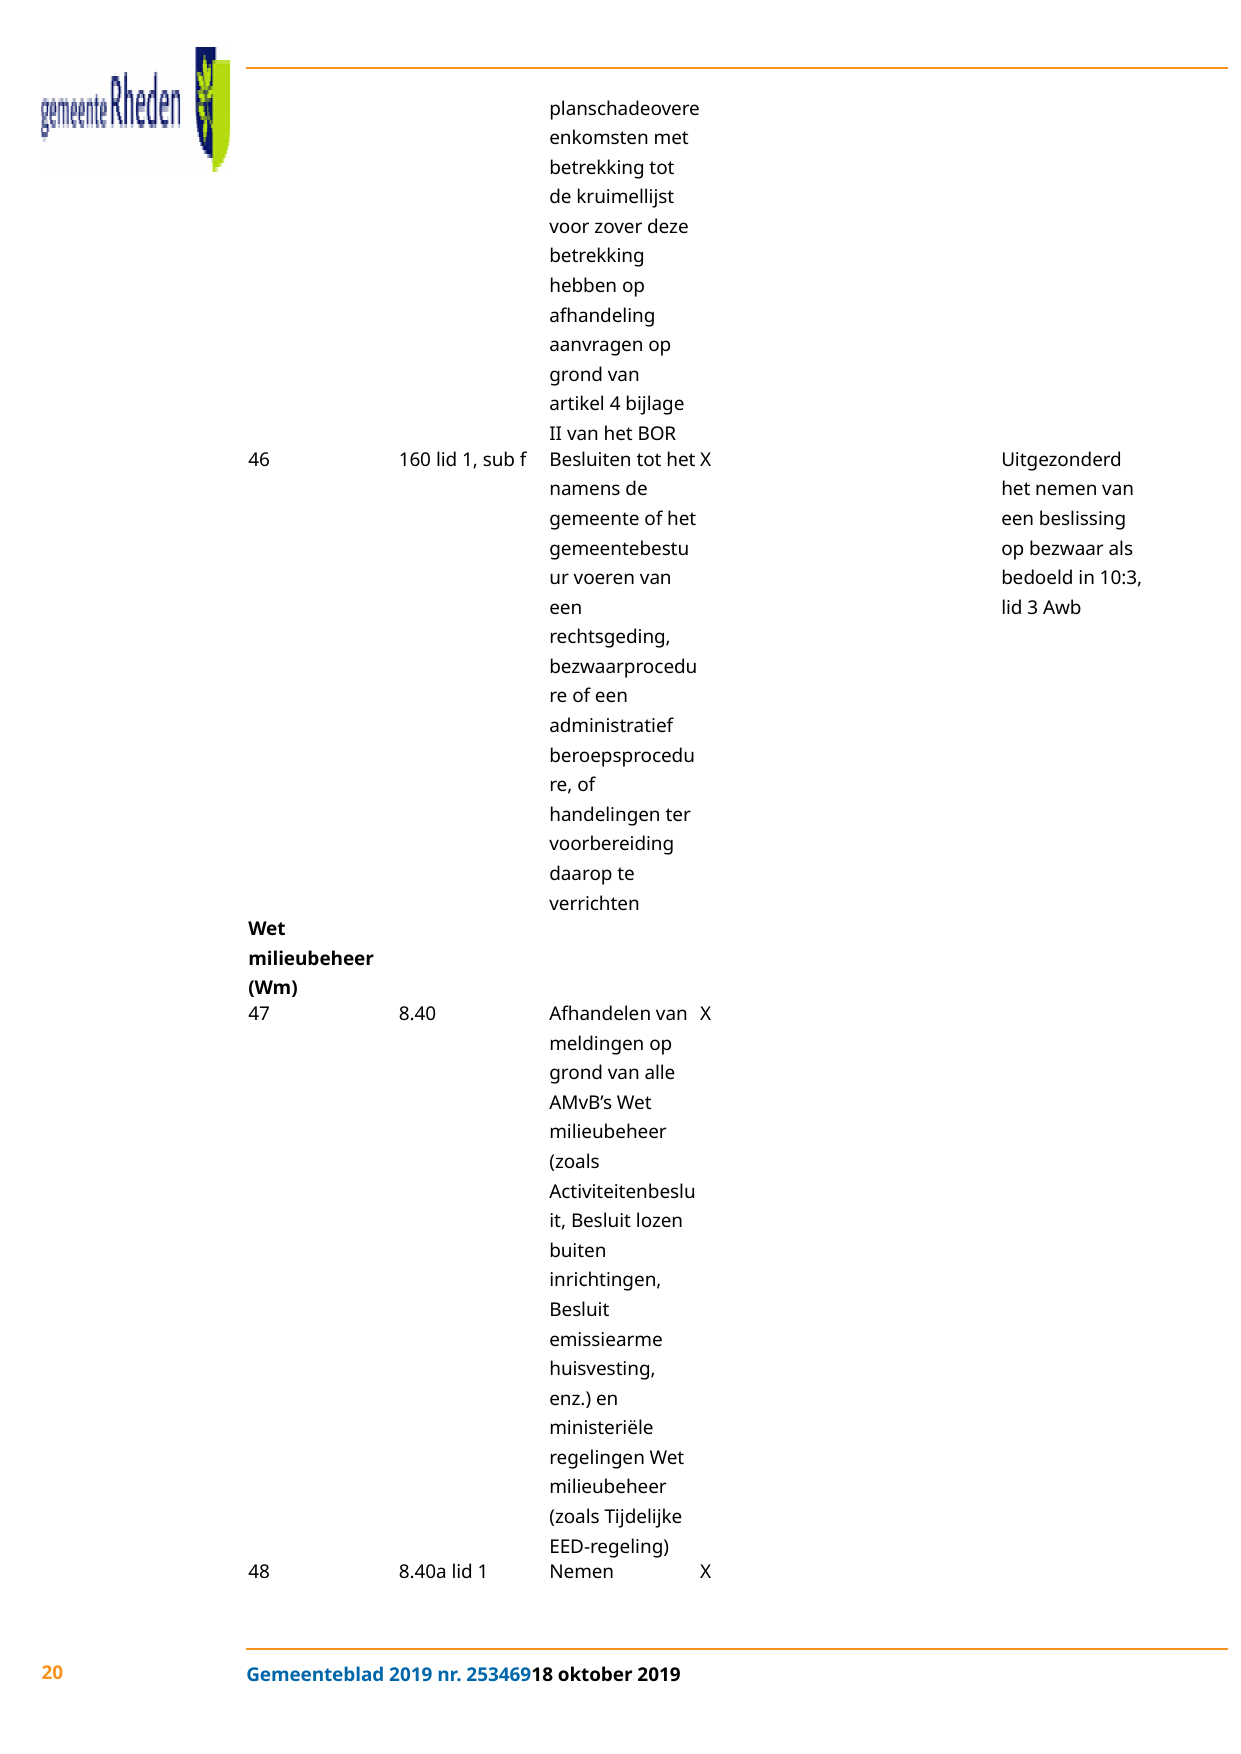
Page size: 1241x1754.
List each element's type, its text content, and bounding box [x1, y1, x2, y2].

table_cell X [700, 446, 850, 915]
table_cell 46 [248, 446, 398, 915]
table_cell [850, 446, 1001, 915]
table_cell [1001, 1559, 1152, 1584]
table_cell Besluiten tot het namens de gemeente of het gemeentebestuur voeren van een rechtsgeding, bezwaarprocedure of een administratief beroepsprocedure, of handelingen ter voorbereiding daarop te verrichten [549, 446, 700, 915]
picture [41, 47, 231, 172]
table_cell [850, 1559, 1001, 1584]
table_cell X [700, 1559, 850, 1584]
table_cell planschadeovereenkomsten met betrekking tot de kruimellijst voor zover deze betrekking hebben op afhandeling aanvragen op grond van artikel 4 bijlage II van het BOR [549, 95, 700, 446]
table_cell 48 [248, 1559, 398, 1584]
table_cell 8.40a lid 1 [399, 1559, 549, 1584]
table_cell Uitgezonderd het nemen van een beslissing op bezwaar als bedoeld in 10:3, lid 3 Awb [1001, 446, 1152, 915]
table_cell 160 lid 1, sub f [399, 446, 549, 915]
table_cell [1001, 95, 1152, 446]
table_cell 8.40 [399, 1000, 549, 1558]
table_cell X [700, 1000, 850, 1558]
table_cell [248, 95, 398, 446]
table_cell 47 [248, 1000, 398, 1558]
table_cell Wet milieubeheer (Wm) [248, 915, 398, 1000]
table_cell [850, 1000, 1001, 1558]
table_cell Nemen [549, 1559, 700, 1584]
table_cell [700, 95, 850, 446]
table_cell [399, 95, 549, 446]
table_cell [1001, 1000, 1152, 1558]
table_cell [850, 95, 1001, 446]
table_cell Afhandelen van meldingen op grond van alle AMvB’s Wet milieubeheer (zoals Activiteitenbesluit, Besluit lozen buiten inrichtingen, Besluit emissiearme huisvesting, enz.) en ministeriële regelingen Wet milieubeheer (zoals Tijdelijke EED-regeling) [549, 1000, 700, 1558]
